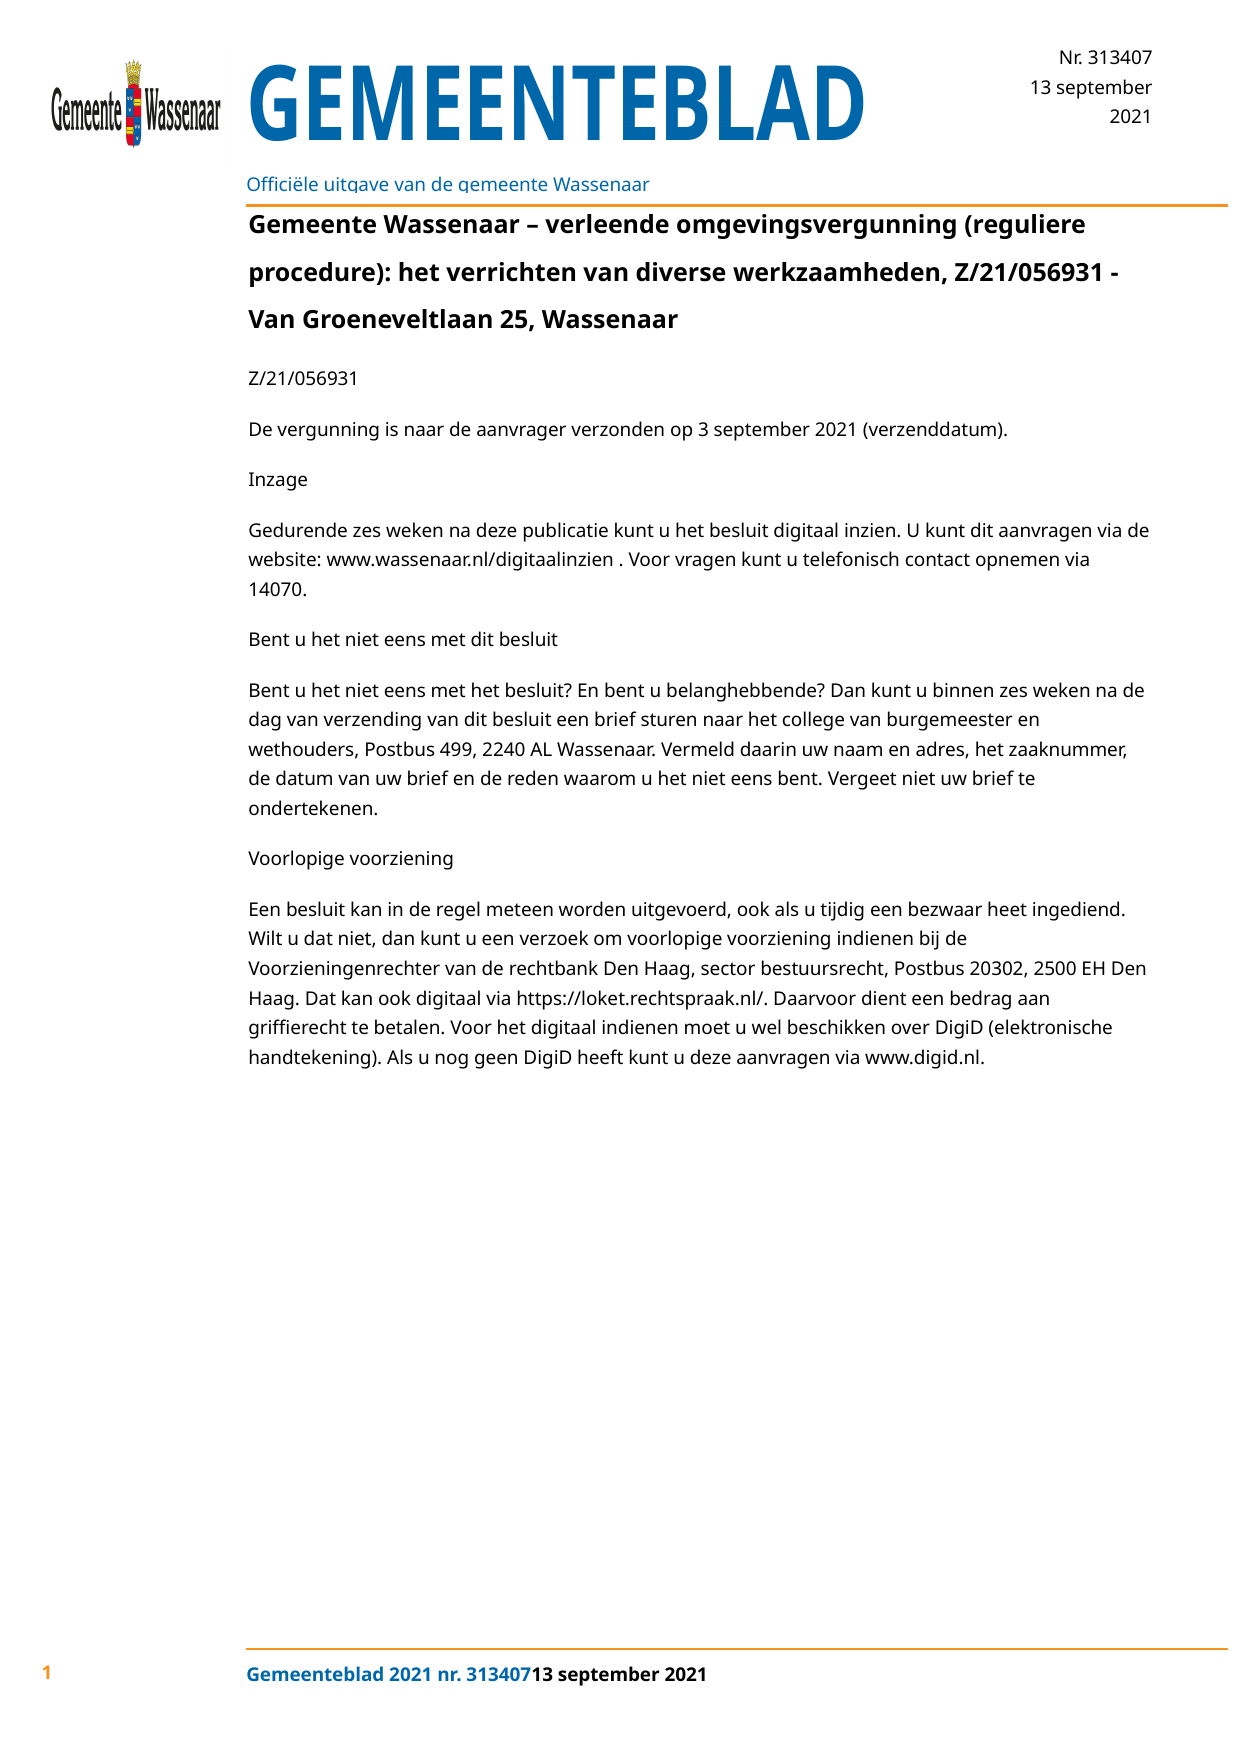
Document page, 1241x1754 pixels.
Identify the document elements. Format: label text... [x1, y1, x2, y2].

text Inzage [248, 466, 1152, 492]
text Een besluit kan in de regel meteen worden uitgevoerd, ook als u tijdig een bezwaar heet ingediend. Wilt u dat niet, dan kunt u een verzoek om voorlopige voorziening indienen bij de Voorzieningenrechter van de rechtbank Den Haag, sector bestuursrecht, Postbus 20302, 2500 EH Den Haag. Dat kan ook digitaal via https://loket.rechtspraak.nl/. Daarvoor dient een bedrag aan griffierecht te betalen. Voor het digitaal indienen moet u wel beschikken over DigiD (elektronische handtekening). Als u nog geen DigiD heeft kunt u deze aanvragen via www.digid.nl. [248, 896, 1152, 1069]
text De vergunning is naar de aanvrager verzonden op 3 september 2021 (verzenddatum). [248, 416, 1152, 442]
text Bent u het niet eens met het besluit? En bent u belanghebbende? Dan kunt u binnen zes weken na de dag van verzending van dit besluit een brief sturen naar het college van burgemeester en wethouders, Postbus 499, 2240 AL Wassenaar. Vermeld daarin uw naam en adres, het zaaknummer, de datum van uw brief en de reden waarom u het niet eens bent. Vergeet niet uw brief te ondertekenen. [248, 677, 1152, 821]
text Gemeente Wassenaar – verleende omgevingsvergunning (reguliere procedure): het verrichten van diverse werkzaamheden, Z/21/056931 - Van Groeneveltlaan 25, Wassenaar [248, 207, 1152, 336]
text Z/21/056931 [248, 366, 1152, 391]
text Gedurende zes weken na deze publicatie kunt u het besluit digitaal inzien. U kunt dit aanvragen via de website: www.wassenaar.nl/digitaalinzien . Voor vragen kunt u telefonisch contact opnemen via 14070. [248, 517, 1152, 602]
text Voorlopige voorziening [248, 846, 1152, 871]
picture [41, 47, 231, 172]
text Bent u het niet eens met dit besluit [248, 626, 1152, 652]
